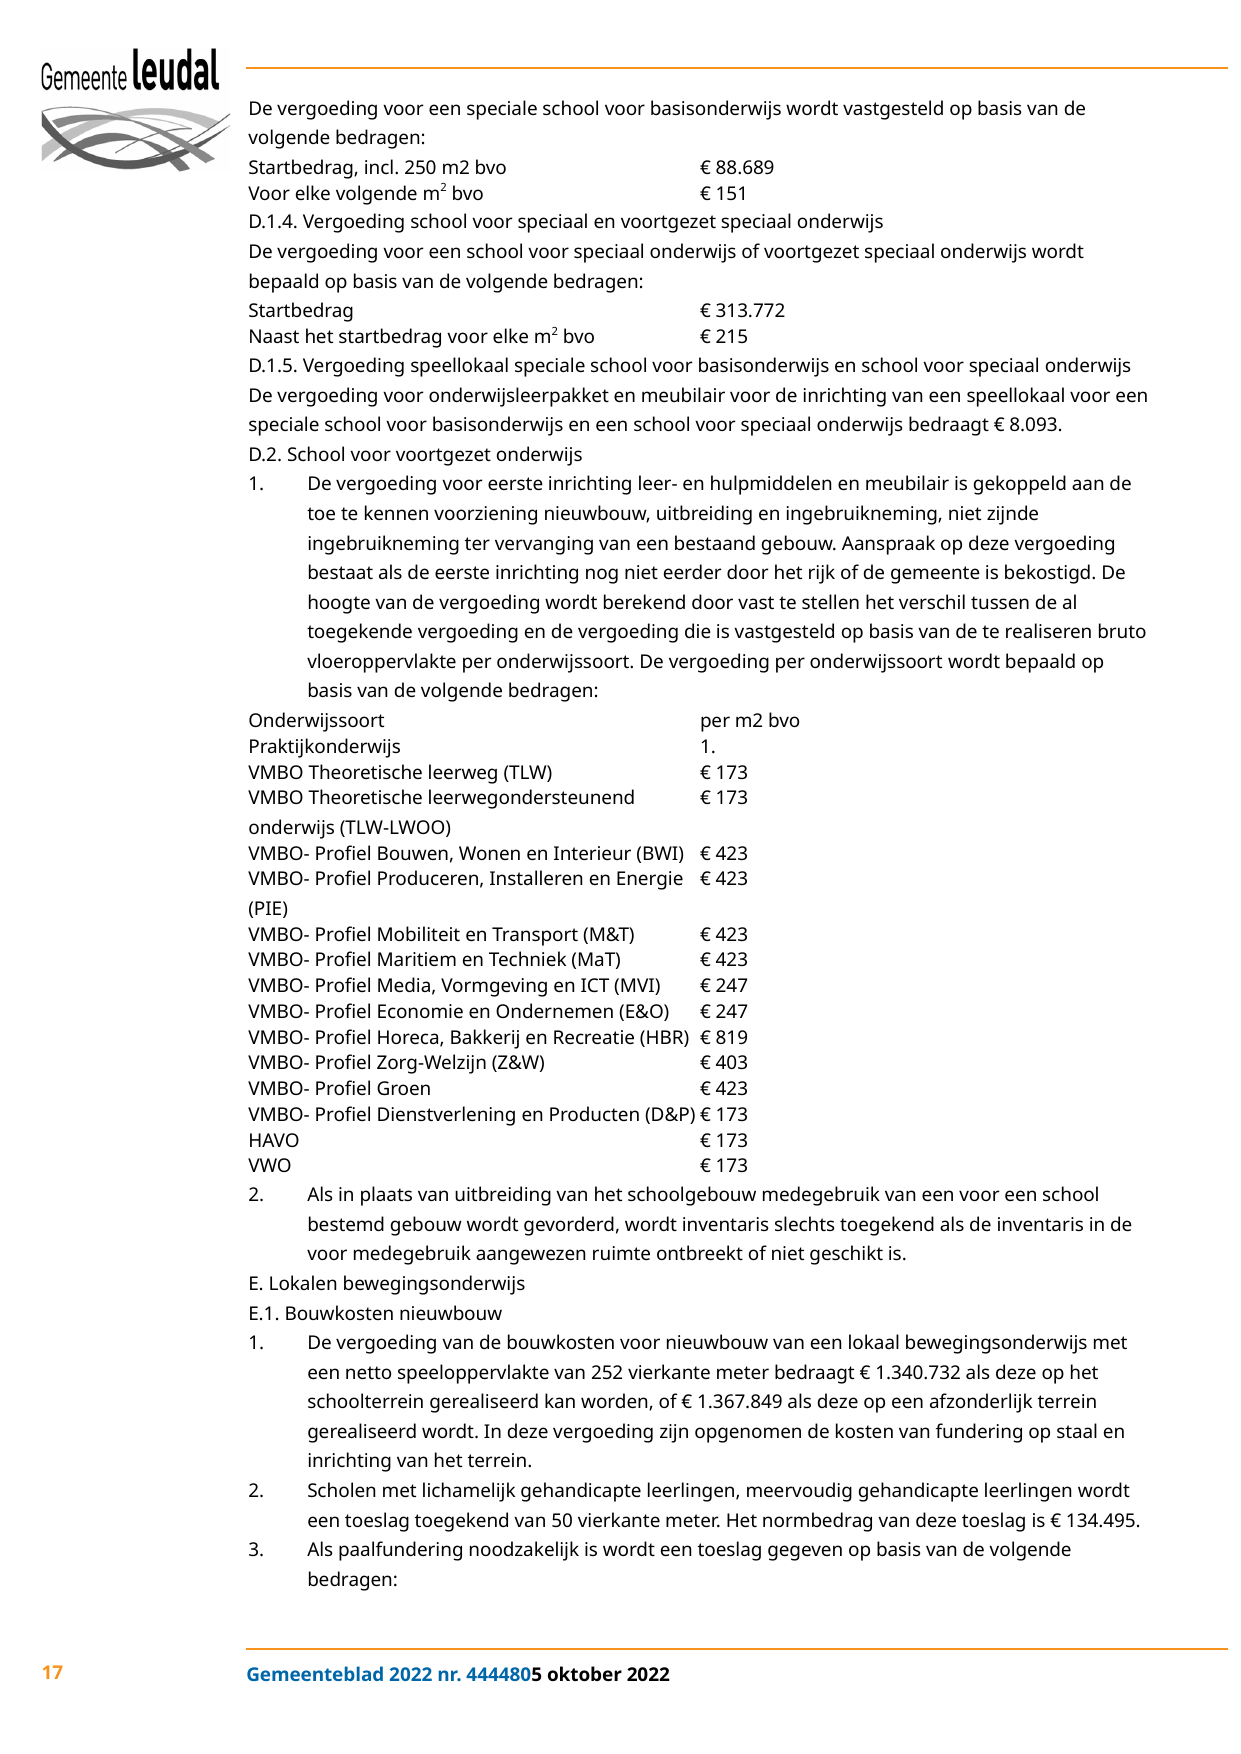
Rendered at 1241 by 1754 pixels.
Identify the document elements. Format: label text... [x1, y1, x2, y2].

table_cell Naast het startbedrag voor elke m2 bvo [248, 323, 700, 349]
table_cell € 423 [700, 921, 1152, 947]
table_cell VMBO- Profiel Produceren, Installeren en Energie (PIE) [248, 866, 700, 921]
table_cell € 173 [700, 785, 1152, 840]
table_cell VMBO Theoretische leerwegondersteunend onderwijs (TLW-LWOO) [248, 785, 700, 840]
table_cell VMBO- Profiel Dienstverlening en Producten (D&P) [248, 1101, 700, 1127]
table_cell € 819 [700, 1024, 1152, 1049]
picture [41, 47, 231, 172]
table_cell VMBO- Profiel Groen [248, 1075, 700, 1101]
table_cell VWO [248, 1153, 700, 1178]
table_header per m2 bvo [700, 708, 1152, 733]
table_header Startbedrag [248, 298, 700, 323]
table_cell € 173 [700, 1101, 1152, 1127]
table_cell Voor elke volgende m2 bvo [248, 180, 700, 206]
table_cell € 423 [700, 866, 1152, 921]
table_cell € 403 [700, 1050, 1152, 1075]
table_header Startbedrag, incl. 250 m2 bvo [248, 154, 700, 180]
table_cell [700, 733, 1152, 759]
text E. Lokalen bewegingsonderwijs [248, 1270, 1152, 1296]
table_cell VMBO- Profiel Bouwen, Wonen en Interieur (BWI) [248, 840, 700, 866]
table_cell VMBO- Profiel Horeca, Bakkerij en Recreatie (HBR) [248, 1024, 700, 1049]
table_cell VMBO- Profiel Maritiem en Techniek (MaT) [248, 947, 700, 972]
text D.2. School voor voortgezet onderwijs [248, 441, 1152, 467]
table_cell € 173 [700, 1153, 1152, 1178]
table_cell € 423 [700, 1075, 1152, 1101]
table_cell VMBO- Profiel Economie en Ondernemen (E&O) [248, 998, 700, 1024]
table_header € 88.689 [700, 154, 1152, 180]
list Als paalfundering noodzakelijk is wordt een toeslag gegeven op basis van de volgende bedragen: [248, 1536, 1152, 1592]
text De vergoeding voor een school voor speciaal onderwijs of voortgezet speciaal onderwijs wordt bepaald op basis van de volgende bedragen: [248, 238, 1152, 294]
list Scholen met lichamelijk gehandicapte leerlingen, meervoudig gehandicapte leerlingen wordt een toeslag toegekend van 50 vierkante meter. Het normbedrag van deze toeslag is € 134.495. [248, 1477, 1152, 1533]
list De vergoeding van de bouwkosten voor nieuwbouw van een lokaal bewegingsonderwijs met een netto speeloppervlakte van 252 vierkante meter bedraagt € 1.340.732 als deze op het schoolterrein gerealiseerd kan worden, of € 1.367.849 als deze op een afzonderlijk terrein gerealiseerd wordt. In deze vergoeding zijn opgenomen de kosten van fundering op staal en inrichting van het terrein. [248, 1329, 1152, 1473]
table_cell € 151 [700, 180, 1152, 206]
text D.1.5. Vergoeding speellokaal speciale school voor basisonderwijs en school voor speciaal onderwijs [248, 352, 1152, 378]
text D.1.4. Vergoeding school voor speciaal en voortgezet speciaal onderwijs [248, 209, 1152, 234]
text De vergoeding voor onderwijsleerpakket en meubilair voor de inrichting van een speellokaal voor een speciale school voor basisonderwijs en een school voor speciaal onderwijs bedraagt € 8.093. [248, 382, 1152, 437]
text E.1. Bouwkosten nieuwbouw [248, 1300, 1152, 1326]
list De vergoeding voor eerste inrichting leer- en hulpmiddelen en meubilair is gekoppeld aan de toe te kennen voorziening nieuwbouw, uitbreiding en ingebruikneming, niet zijnde ingebruikneming ter vervanging van een bestaand gebouw. Aanspraak op deze vergoeding bestaat als de eerste inrichting nog niet eerder door het rijk of de gemeente is bekostigd. De hoogte van de vergoeding wordt berekend door vast te stellen het verschil tussen de al toegekende vergoeding en de vergoeding die is vastgesteld op basis van de te realiseren bruto vloeroppervlakte per onderwijssoort. De vergoeding per onderwijssoort wordt bepaald op basis van de volgende bedragen: [248, 471, 1152, 703]
table_cell € 423 [700, 947, 1152, 972]
table_cell € 247 [700, 998, 1152, 1024]
text De vergoeding voor een speciale school voor basisonderwijs wordt vastgesteld op basis van de volgende bedragen: [248, 95, 1152, 150]
table_cell VMBO Theoretische leerweg (TLW) [248, 759, 700, 784]
table_cell € 247 [700, 973, 1152, 998]
table_header € 313.772 [700, 298, 1152, 323]
table_cell Praktijkonderwijs [248, 733, 700, 759]
list Als in plaats van uitbreiding van het schoolgebouw medegebruik van een voor een school bestemd gebouw wordt gevorderd, wordt inventaris slechts toegekend als de inventaris in de voor medegebruik aangewezen ruimte ontbreekt of niet geschikt is. [248, 1181, 1152, 1266]
table_cell VMBO- Profiel Mobiliteit en Transport (M&T) [248, 921, 700, 947]
table_cell VMBO- Profiel Zorg-Welzijn (Z&W) [248, 1050, 700, 1075]
table_cell HAVO [248, 1127, 700, 1152]
table_cell € 423 [700, 840, 1152, 866]
table_cell VMBO- Profiel Media, Vormgeving en ICT (MVI) [248, 973, 700, 998]
table_cell € 173 [700, 759, 1152, 784]
table_cell € 173 [700, 1127, 1152, 1152]
table_header Onderwijssoort [248, 708, 700, 733]
table_cell € 215 [700, 323, 1152, 349]
